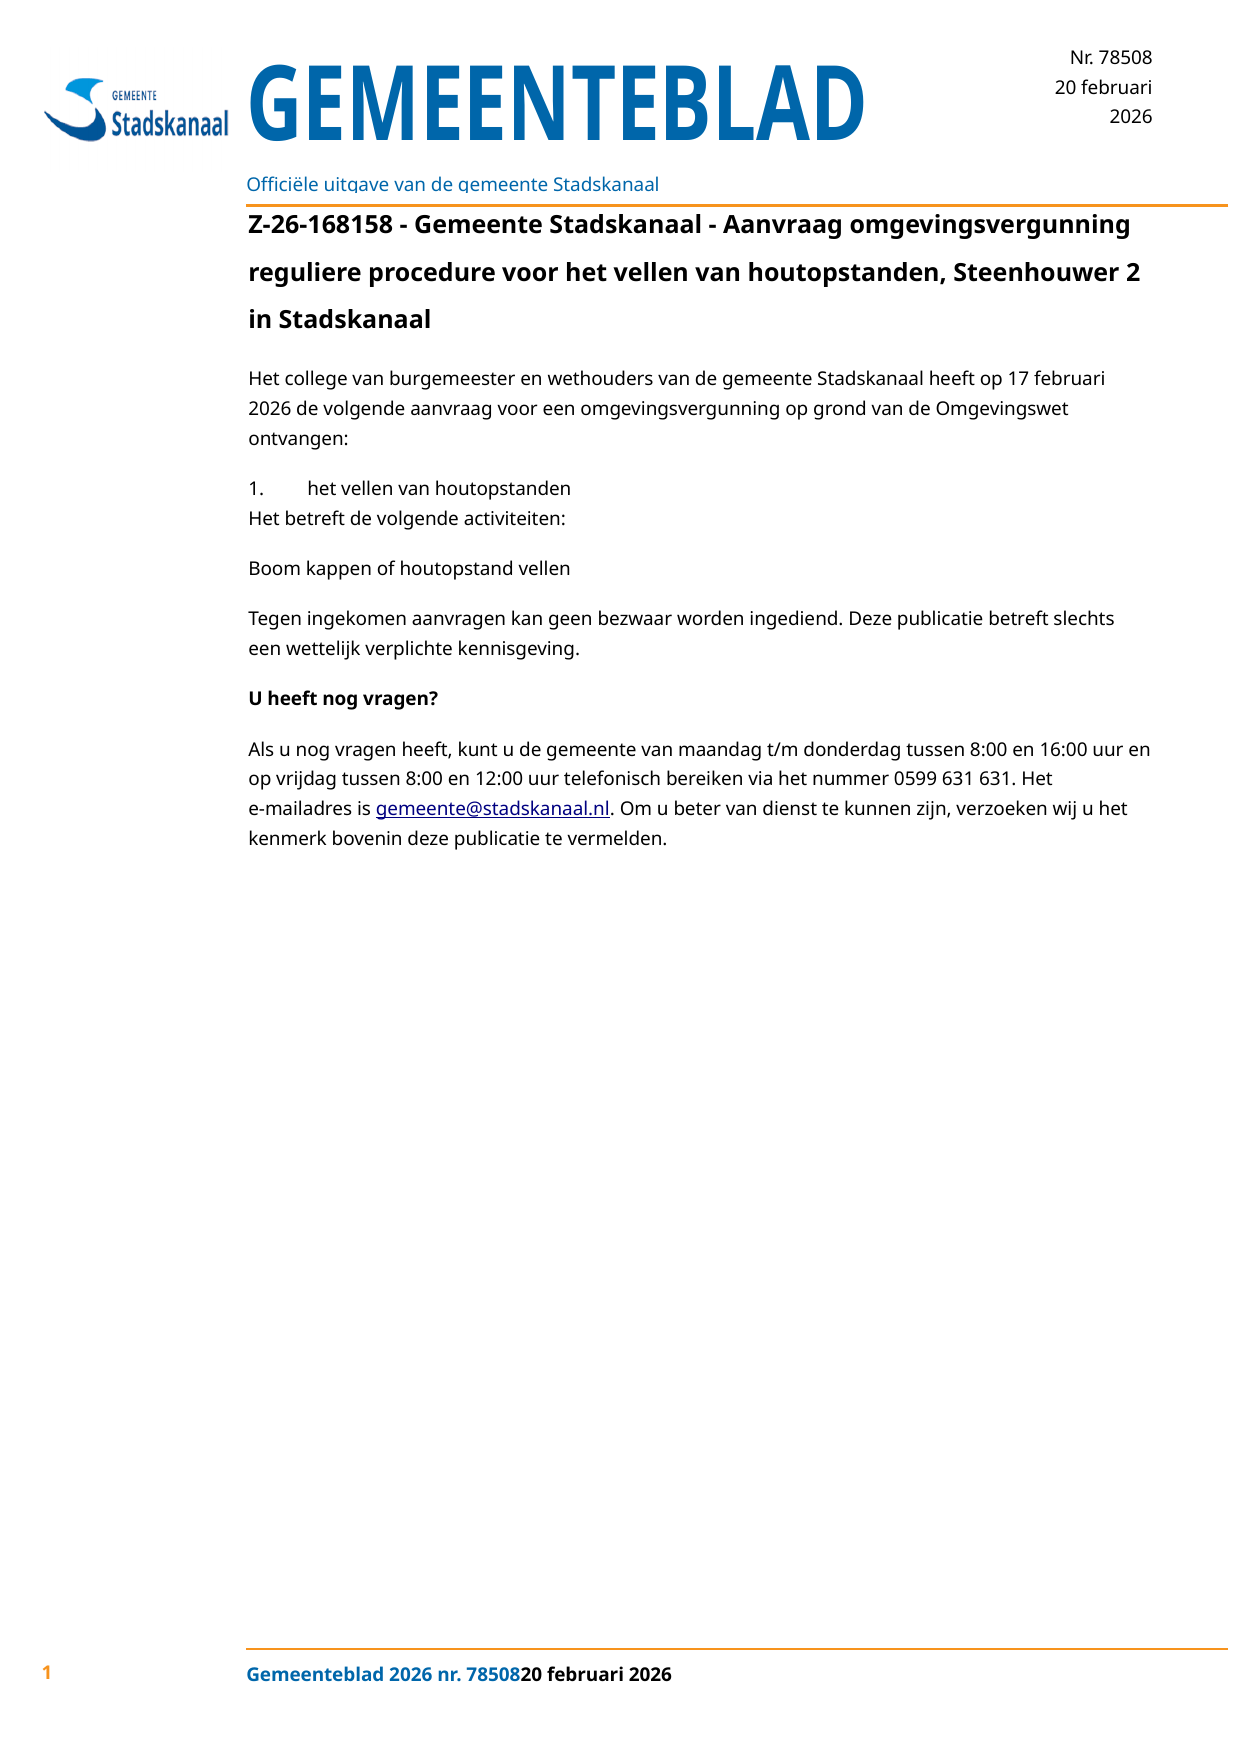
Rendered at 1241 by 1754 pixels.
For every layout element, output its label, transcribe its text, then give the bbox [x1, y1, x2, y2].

text Tegen ingekomen aanvragen kan geen bezwaar worden ingediend. Deze publicatie betreft slechts een wettelijk verplichte kennisgeving. [248, 606, 1152, 661]
text Als u nog vragen heeft, kunt u de gemeente van maandag t/m donderdag tussen 8:00 en 16:00 uur en op vrijdag tussen 8:00 en 12:00 uur telefonisch bereiken via het nummer 0599 631 631. Het e‑mailadres is gemeente@stadskanaal.nl. Om u beter van dienst te kunnen zijn, verzoeken wij u het kenmerk bovenin deze publicatie te vermelden. [248, 736, 1152, 850]
list het vellen van houtopstanden [248, 475, 1152, 501]
text Het college van burgemeester en wethouders van de gemeente Stadskanaal heeft op 17 februari 2026 de volgende aanvraag voor een omgevingsvergunning op grond van de Omgevingswet ontvangen: [248, 366, 1152, 450]
picture [41, 47, 231, 172]
text U heeft nog vragen? [248, 686, 1152, 711]
text Het betreft de volgende activiteiten: [248, 505, 1152, 530]
text Z-26-168158 - Gemeente Stadskanaal - Aanvraag omgevingsvergunning reguliere procedure voor het vellen van houtopstanden, Steenhouwer 2 in Stadskanaal [248, 207, 1152, 336]
text Boom kappen of houtopstand vellen [248, 555, 1152, 581]
